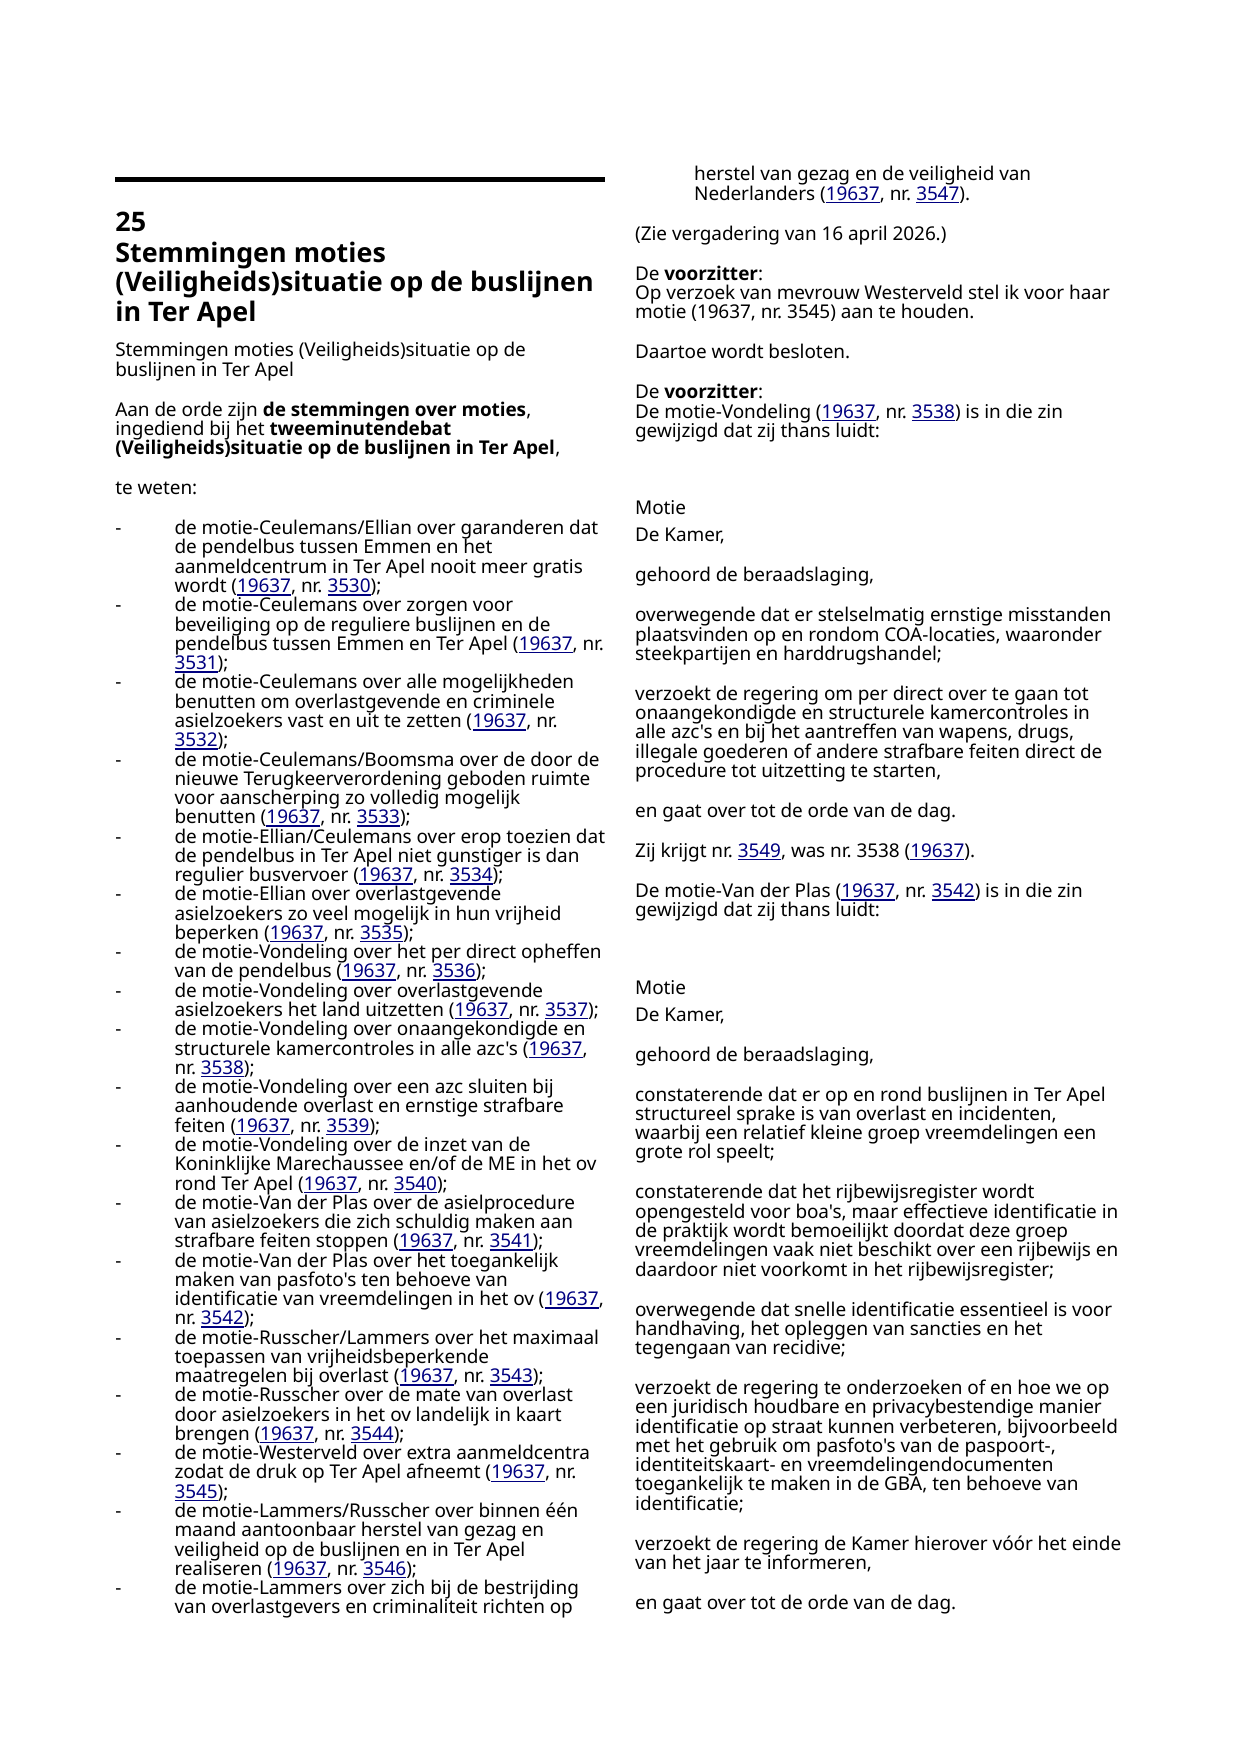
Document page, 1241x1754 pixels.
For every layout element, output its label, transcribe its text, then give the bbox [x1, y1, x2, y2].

text gehoord de beraadslaging, [635, 1046, 1125, 1065]
text De motie-Van der Plas (19637, nr. 3542) is in die zin gewijzigd dat zij thans luidt: [635, 882, 1125, 921]
text De motie-Vondeling (19637, nr. 3538) is in die zin gewijzigd dat zij thans luidt: [635, 403, 1125, 441]
list de motie-Vondeling over overlastgevende asielzoekers het land uitzetten (19637, nr. 3537); [115, 982, 605, 1020]
text De Kamer, [635, 526, 1125, 546]
list herstel van gezag en de veiligheid van Nederlanders (19637, nr. 3547). [635, 165, 1125, 204]
list de motie-Vondeling over een azc sluiten bij aanhoudende overlast en ernstige strafbare feiten (19637, nr. 3539); [115, 1078, 605, 1136]
text Stemmingen moties (Veiligheids)situatie op de buslijnen in Ter Apel [115, 239, 605, 341]
text De voorzitter: [635, 265, 1125, 284]
text verzoekt de regering te onderzoeken of en hoe we op een juridisch houdbare en privacybestendige manier identificatie op straat kunnen verbeteren, bijvoorbeeld met het gebruik om pasfoto's van de paspoort-, identiteitskaart- en vreemdelingendocumenten toegankelijk te maken in de GBA, ten behoeve van identificatie; [635, 1379, 1125, 1514]
list de motie-Ellian over overlastgevende asielzoekers zo veel mogelijk in hun vrijheid beperken (19637, nr. 3535); [115, 885, 605, 943]
list de motie-Van der Plas over het toegankelijk maken van pasfoto's ten behoeve van identificatie van vreemdelingen in het ov (19637, nr. 3542); [115, 1252, 605, 1329]
list de motie-Ellian/Ceulemans over erop toezien dat de pendelbus in Ter Apel niet gunstiger is dan regulier busvervoer (19637, nr. 3534); [115, 828, 605, 885]
text verzoekt de regering de Kamer hierover vóór het einde van het jaar te informeren, [635, 1535, 1125, 1573]
list de motie-Lammers over zich bij de bestrijding van overlastgevers en criminaliteit richten op [115, 1579, 605, 1618]
list de motie-Vondeling over onaangekondigde en structurele kamercontroles in alle azc's (19637, nr. 3538); [115, 1020, 605, 1078]
text Aan de orde zijn de stemmingen over moties, ingediend bij het tweeminutendebat (Veiligheids)situatie op de buslijnen in Ter Apel, [115, 401, 605, 458]
list de motie-Vondeling over de inzet van de Koninklijke Marechaussee en/of de ME in het ov rond Ter Apel (19637, nr. 3540); [115, 1136, 605, 1194]
text constaterende dat er op en rond buslijnen in Ter Apel structureel sprake is van overlast en incidenten, waarbij een relatief kleine groep vreemdelingen een grote rol speelt; [635, 1086, 1125, 1163]
list de motie-Lammers/Russcher over binnen één maand aantoonbaar herstel van gezag en veiligheid op de buslijnen en in Ter Apel realiseren (19637, nr. 3546); [115, 1502, 605, 1579]
list de motie-Russcher/Lammers over het maximaal toepassen van vrijheidsbeperkende maatregelen bij overlast (19637, nr. 3543); [115, 1329, 605, 1386]
text gehoord de beraadslaging, [635, 566, 1125, 586]
list de motie-Ceulemans over zorgen voor beveiliging op de reguliere buslijnen en de pendelbus tussen Emmen en Ter Apel (19637, nr. 3531); [115, 596, 605, 673]
text Daartoe wordt besloten. [635, 343, 1125, 362]
text Motie [635, 974, 1125, 1000]
list de motie-Ceulemans over alle mogelijkheden benutten om overlastgevende en criminele asielzoekers vast en uit te zetten (19637, nr. 3532); [115, 673, 605, 751]
text (Zie vergadering van 16 april 2026.) [635, 224, 1125, 244]
text De Kamer, [635, 1006, 1125, 1025]
text 25 [115, 203, 605, 239]
text Motie [635, 494, 1125, 520]
text De voorzitter: [635, 383, 1125, 403]
list de motie-Westerveld over extra aanmeldcentra zodat de druk op Ter Apel afneemt (19637, nr. 3545); [115, 1444, 605, 1502]
text Stemmingen moties (Veiligheids)situatie op de buslijnen in Ter Apel [115, 341, 605, 380]
text constaterende dat het rijbewijsregister wordt opengesteld voor boa's, maar effectieve identificatie in de praktijk wordt bemoeilijkt doordat deze groep vreemdelingen vaak niet beschikt over een rijbewijs en daardoor niet voorkomt in het rijbewijsregister; [635, 1183, 1125, 1280]
list de motie-Ceulemans/Boomsma over de door de nieuwe Terugkeerverordening geboden ruimte voor aanscherping zo volledig mogelijk benutten (19637, nr. 3533); [115, 751, 605, 828]
list de motie-Russcher over de mate van overlast door asielzoekers in het ov landelijk in kaart brengen (19637, nr. 3544); [115, 1386, 605, 1444]
text en gaat over tot de orde van de dag. [635, 1594, 1125, 1613]
text Zij krijgt nr. 3549, was nr. 3538 (19637). [635, 842, 1125, 861]
text te weten: [115, 479, 605, 498]
list de motie-Ceulemans/Ellian over garanderen dat de pendelbus tussen Emmen en het aanmeldcentrum in Ter Apel nooit meer gratis wordt (19637, nr. 3530); [115, 519, 605, 596]
text overwegende dat snelle identificatie essentieel is voor handhaving, het opleggen van sancties en het tegengaan van recidive; [635, 1301, 1125, 1358]
text en gaat over tot de orde van de dag. [635, 802, 1125, 821]
text overwegende dat er stelselmatig ernstige misstanden plaatsvinden op en rondom COA-locaties, waaronder steekpartijen en harddrugshandel; [635, 606, 1125, 664]
list de motie-Vondeling over het per direct opheffen van de pendelbus (19637, nr. 3536); [115, 943, 605, 982]
text Op verzoek van mevrouw Westerveld stel ik voor haar motie (19637, nr. 3545) aan te houden. [635, 284, 1125, 322]
text verzoekt de regering om per direct over te gaan tot onaangekondigde en structurele kamercontroles in alle azc's en bij het aantreffen van wapens, drugs, illegale goederen of andere strafbare feiten direct de procedure tot uitzetting te starten, [635, 685, 1125, 781]
list de motie-Van der Plas over de asielprocedure van asielzoekers die zich schuldig maken aan strafbare feiten stoppen (19637, nr. 3541); [115, 1194, 605, 1252]
